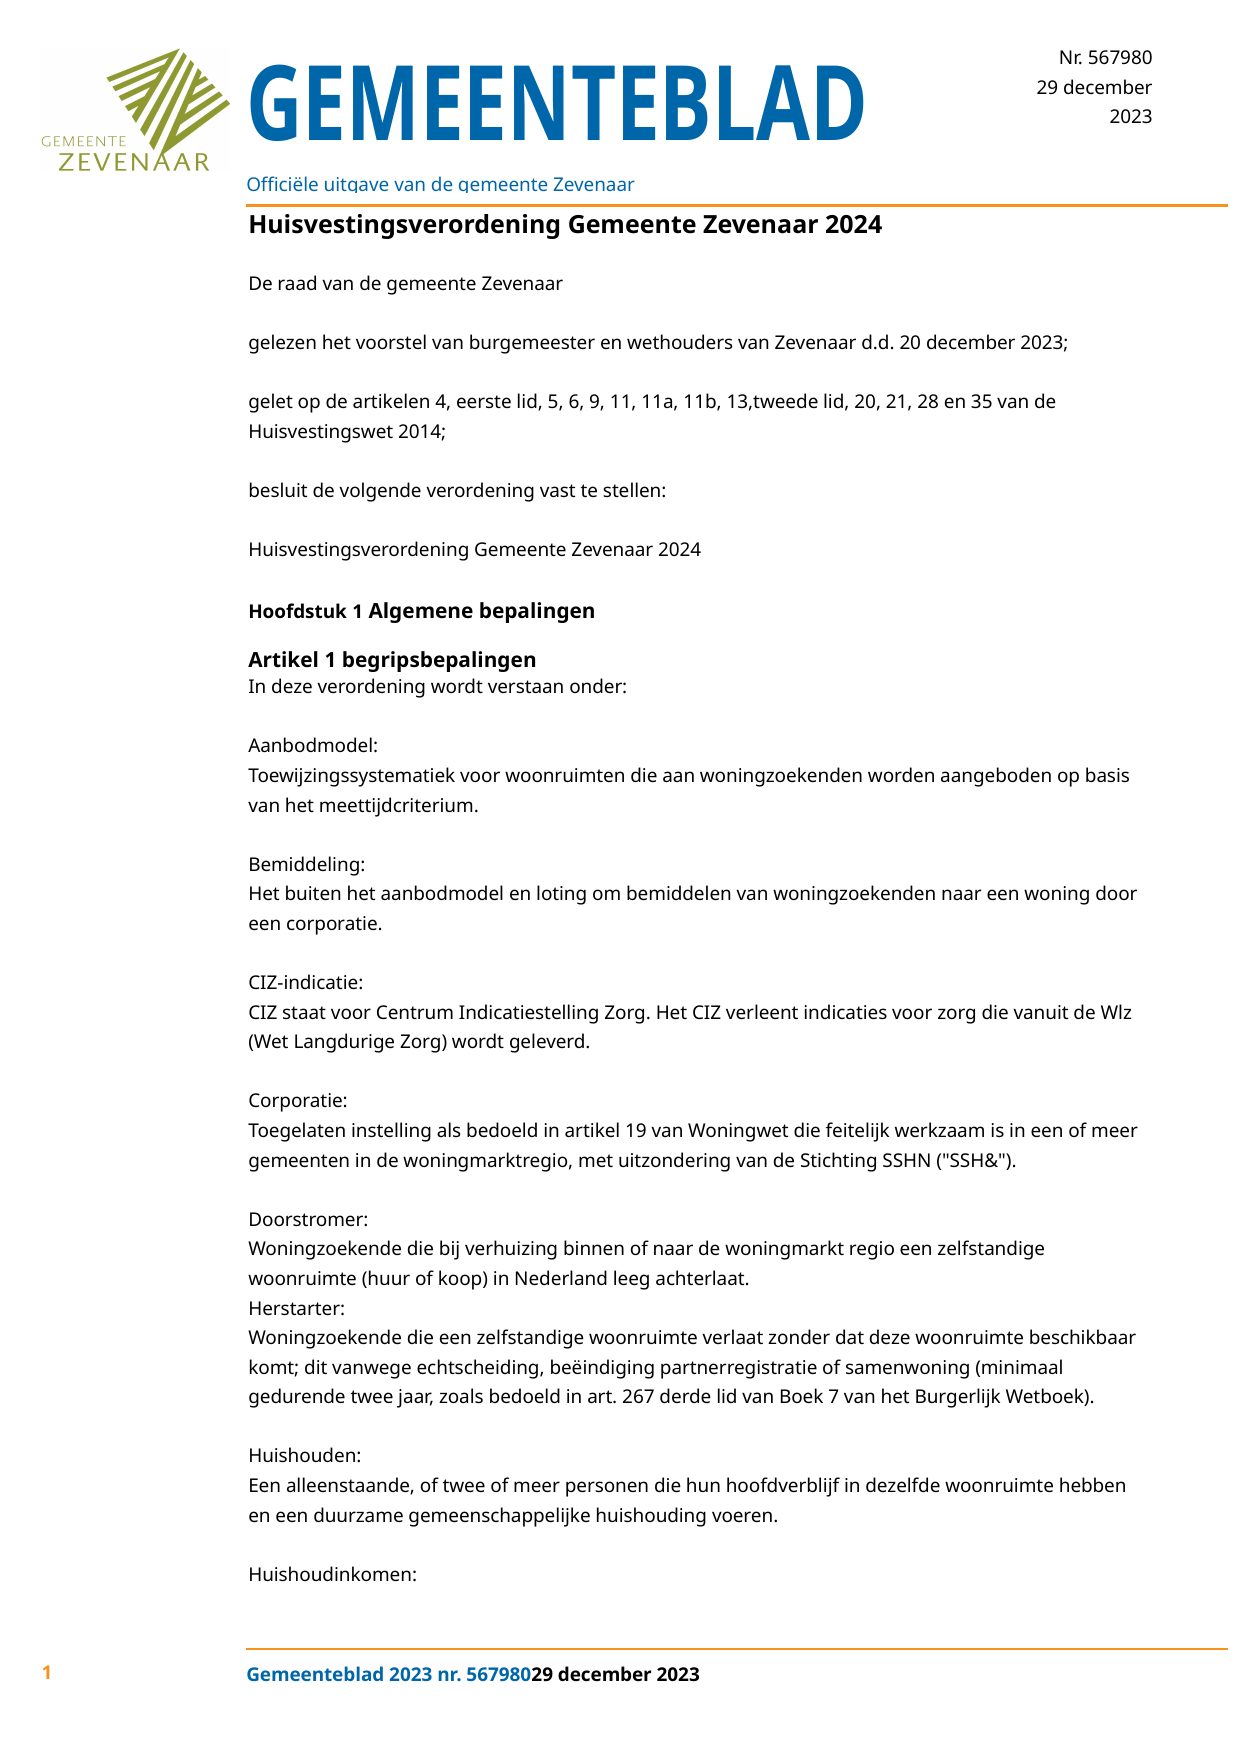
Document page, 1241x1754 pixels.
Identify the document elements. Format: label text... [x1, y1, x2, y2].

text Huisvestingsverordening Gemeente Zevenaar 2024 [248, 537, 1152, 562]
text Woningzoekende die een zelfstandige woonruimte verlaat zonder dat deze woonruimte beschikbaar komt; dit vanwege echtscheiding, beëindiging partnerregistratie of samenwoning (minimaal gedurende twee jaar, zoals bedoeld in art. 267 derde lid van Boek 7 van het Burgerlijk Wetboek). [248, 1324, 1152, 1409]
text gelet op de artikelen 4, eerste lid, 5, 6, 9, 11, 11a, 11b, 13,tweede lid, 20, 21, 28 en 35 van de Huisvestingswet 2014; [248, 389, 1152, 444]
text CIZ staat voor Centrum Indicatiestelling Zorg. Het CIZ verleent indicaties voor zorg die vanuit de Wlz (Wet Langdurige Zorg) wordt geleverd. [248, 999, 1152, 1054]
picture [41, 47, 231, 172]
text Toegelaten instelling als bedoeld in artikel 19 van Woningwet die feitelijk werkzaam is in een of meer gemeenten in de woningmarktregio, met uitzondering van de Stichting SSHN ("SSH&"). [248, 1117, 1152, 1172]
text Huishoudinkomen: [248, 1561, 1152, 1587]
text Bemiddeling: [248, 851, 1152, 877]
text besluit de volgende verordening vast te stellen: [248, 477, 1152, 503]
text CIZ-indicatie: [248, 969, 1152, 995]
text Corporatie: [248, 1088, 1152, 1113]
text In deze verordening wordt verstaan onder: [248, 673, 1152, 699]
text Het buiten het aanbodmodel en loting om bemiddelen van woningzoekenden naar een woning door een corporatie. [248, 881, 1152, 936]
text De raad van de gemeente Zevenaar [248, 270, 1152, 296]
text Herstarter: [248, 1295, 1152, 1320]
text Woningzoekende die bij verhuizing binnen of naar de woningmarkt regio een zelfstandige woonruimte (huur of koop) in Nederland leeg achterlaat. [248, 1236, 1152, 1291]
text Aanbodmodel: [248, 733, 1152, 758]
text Doorstromer: [248, 1206, 1152, 1232]
text Huisvestingsverordening Gemeente Zevenaar 2024 [248, 207, 1152, 241]
text gelezen het voorstel van burgemeester en wethouders van Zevenaar d.d. 20 december 2023; [248, 329, 1152, 355]
text Toewijzingssystematiek voor woonruimten die aan woningzoekenden worden aangeboden op basis van het meettijdcriterium. [248, 762, 1152, 817]
text Hoofdstuk 1 Algemene bepalingen [248, 596, 1152, 624]
text Huishouden: [248, 1443, 1152, 1468]
text Een alleenstaande, of twee of meer personen die hun hoofdverblijf in dezelfde woonruimte hebben en een duurzame gemeenschappelijke huishouding voeren. [248, 1472, 1152, 1527]
text Artikel 1 begripsbepalingen [248, 645, 1152, 673]
